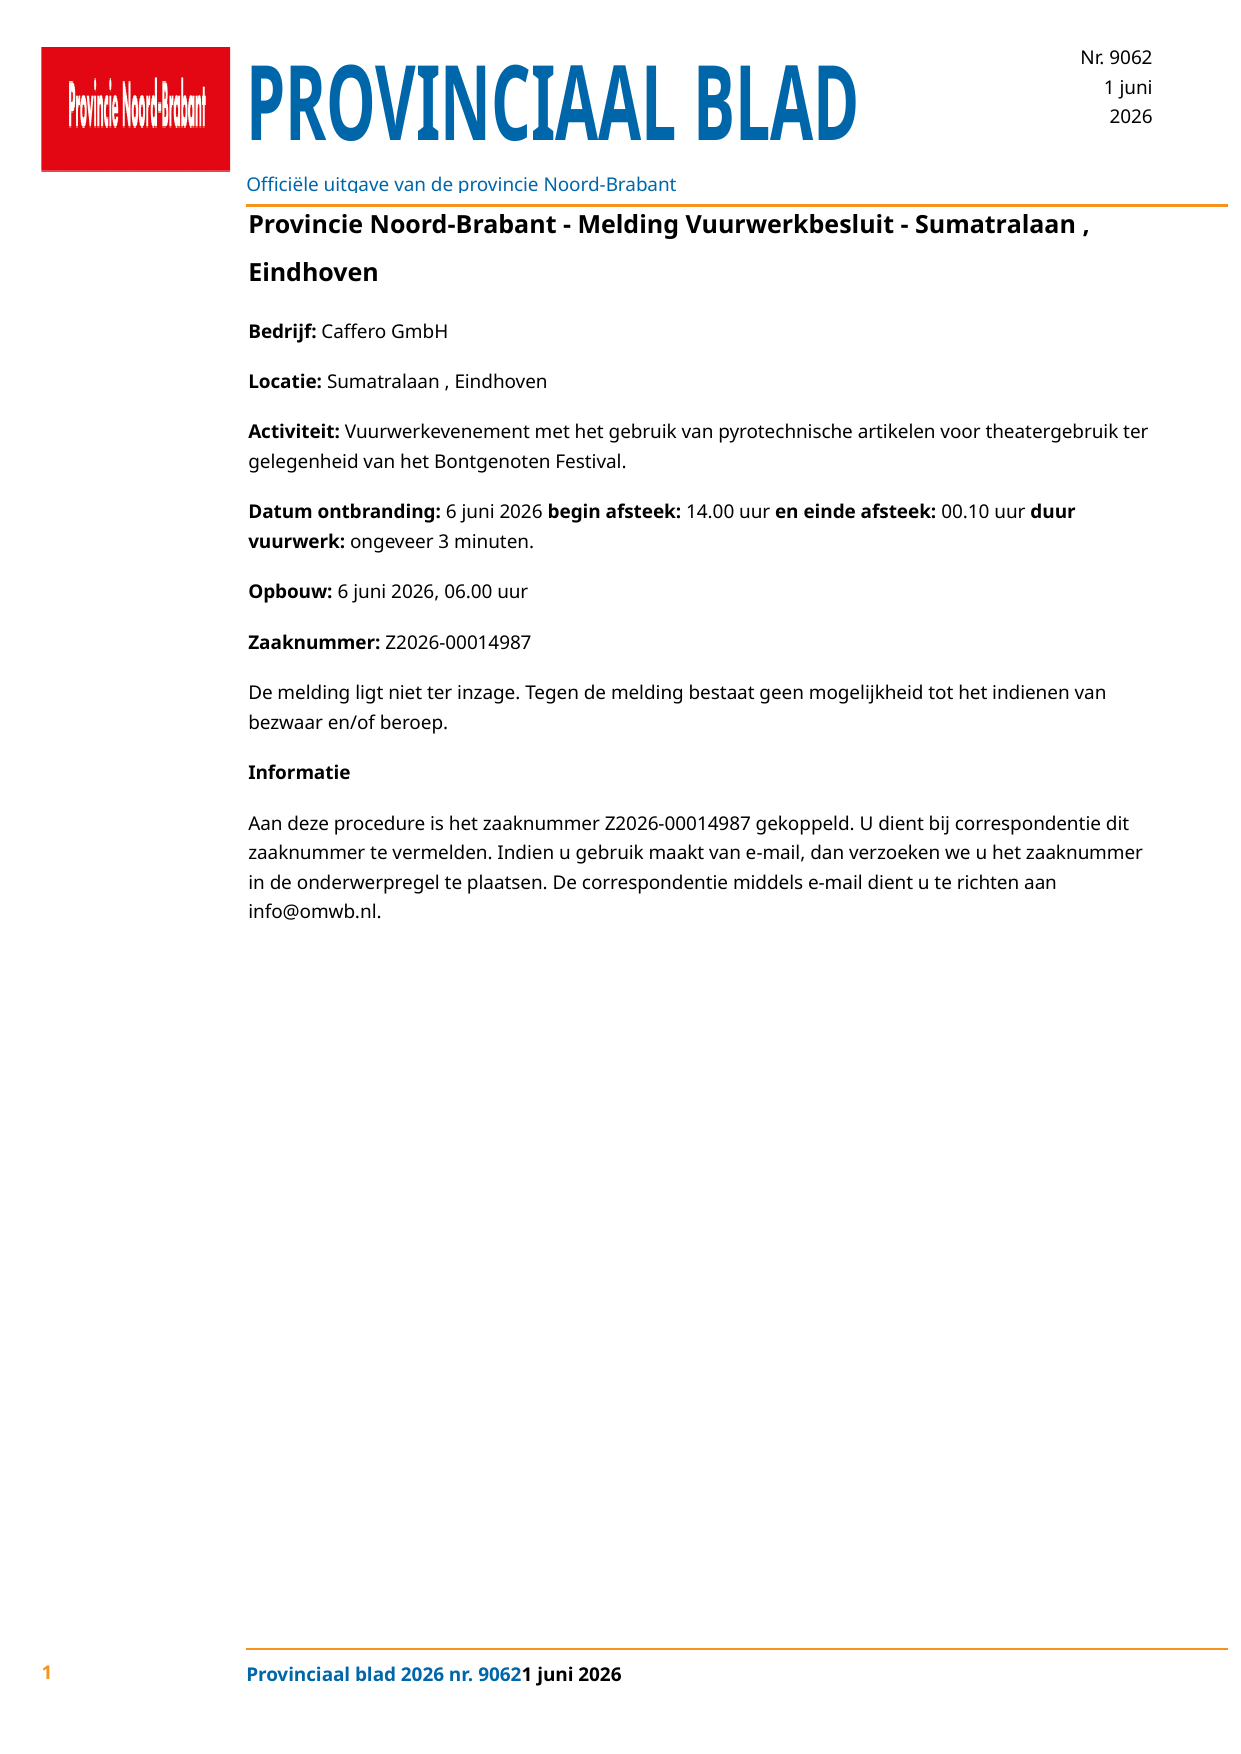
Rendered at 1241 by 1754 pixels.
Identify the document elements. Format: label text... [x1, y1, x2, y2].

text Activiteit: Vuurwerkevenement met het gebruik van pyrotechnische artikelen voor theatergebruik ter gelegenheid van het Bontgenoten Festival. [248, 419, 1152, 474]
text Locatie: Sumatralaan , Eindhoven [248, 368, 1152, 394]
text Zaaknummer: Z2026-00014987 [248, 629, 1152, 655]
picture [41, 47, 231, 172]
text Aan deze procedure is het zaaknummer Z2026-00014987 gekoppeld. U dient bij correspondentie dit zaaknummer te vermelden. Indien u gebruik maakt van e-mail, dan verzoeken we u het zaaknummer in de onderwerpregel te plaatsen. De correspondentie middels e-mail dient u te richten aan info@omwb.nl. [248, 810, 1152, 924]
text Provincie Noord-Brabant - Melding Vuurwerkbesluit - Sumatralaan , Eindhoven [248, 207, 1152, 288]
text Bedrijf: Caffero GmbH [248, 318, 1152, 344]
text De melding ligt niet ter inzage. Tegen de melding bestaat geen mogelijkheid tot het indienen van bezwaar en/of beroep. [248, 679, 1152, 735]
text Datum ontbranding: 6 juni 2026 begin afsteek: 14.00 uur en einde afsteek: 00.10 uur duur vuurwerk: ongeveer 3 minuten. [248, 499, 1152, 554]
text Informatie [248, 759, 1152, 785]
text Opbouw: 6 juni 2026, 06.00 uur [248, 579, 1152, 604]
